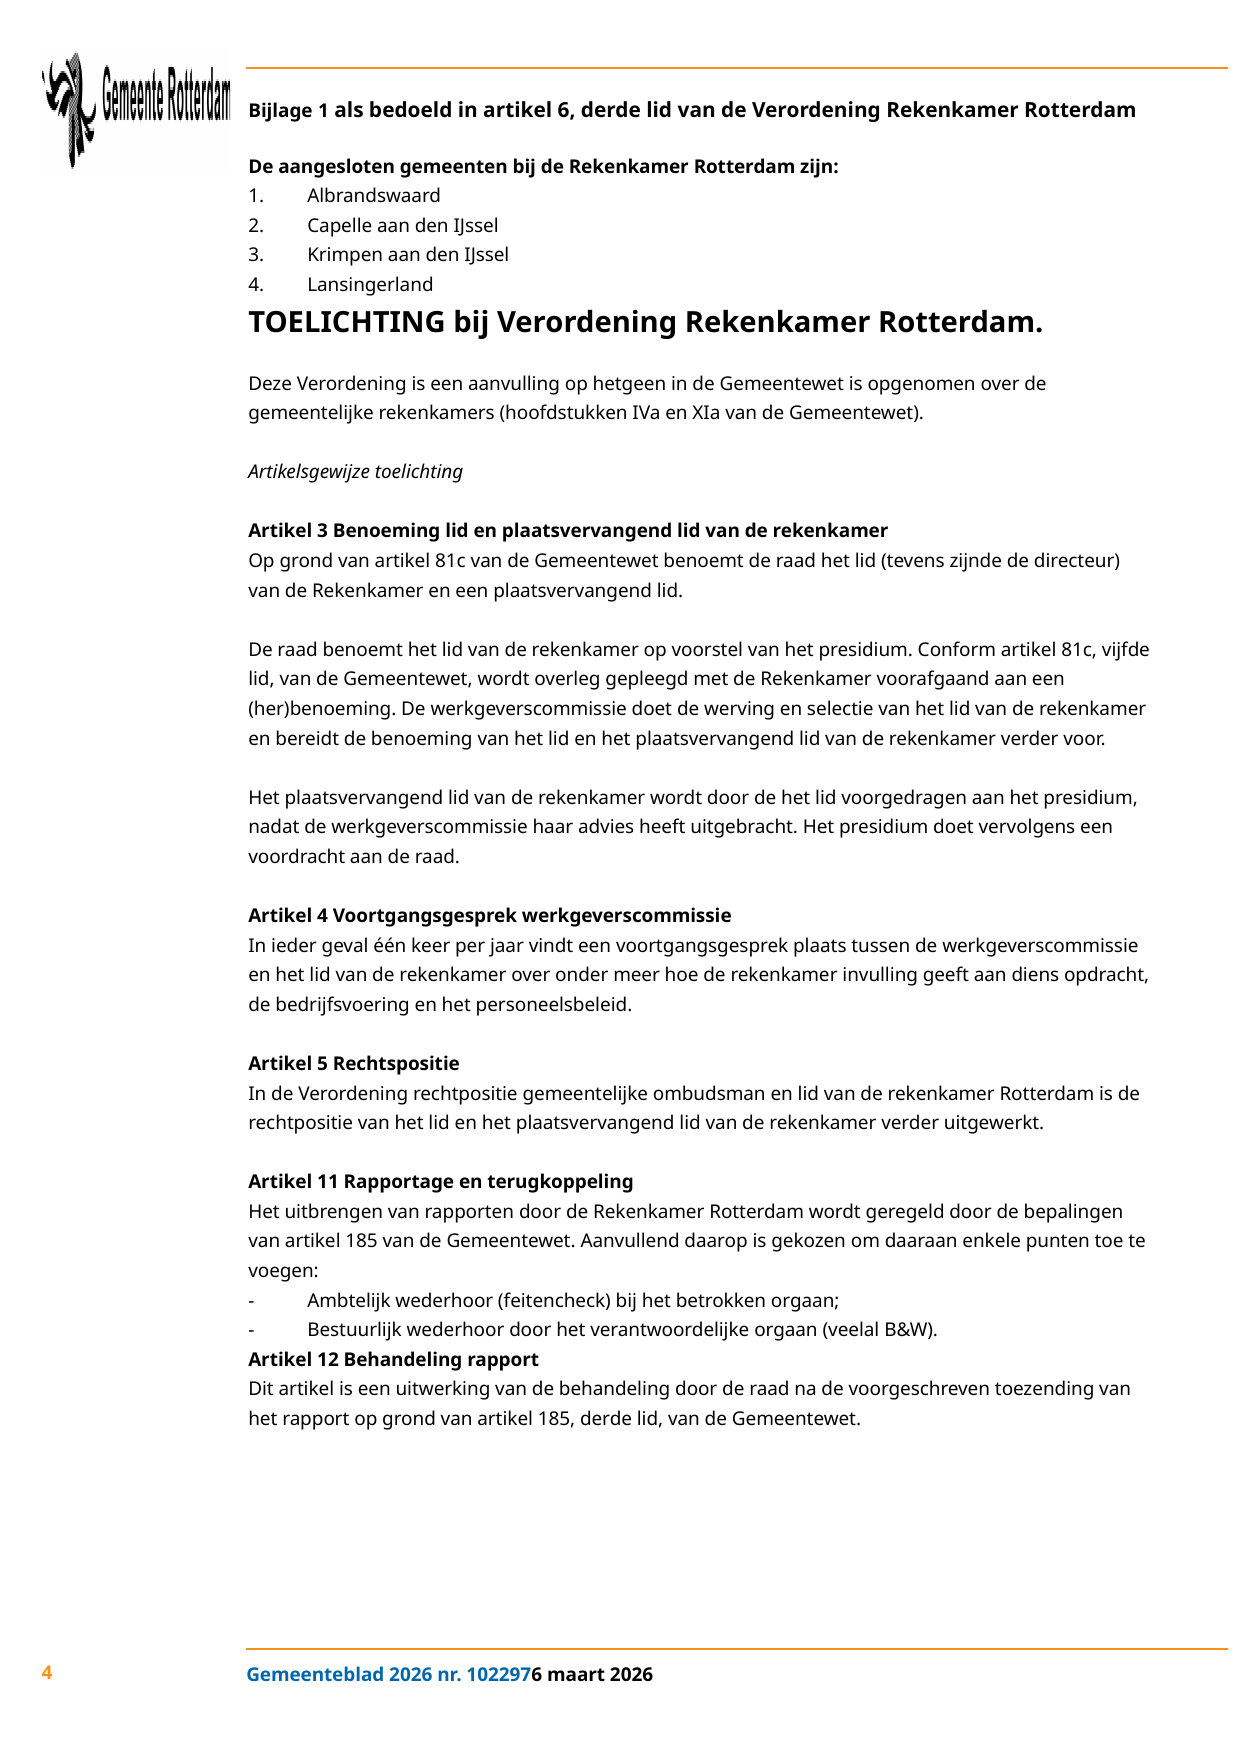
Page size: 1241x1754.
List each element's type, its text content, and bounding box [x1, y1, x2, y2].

text De raad benoemt het lid van de rekenkamer op voorstel van het presidium. Conform artikel 81c, vijfde lid, van de Gemeentewet, wordt overleg gepleegd met de Rekenkamer voorafgaand aan een (her)benoeming. De werkgeverscommissie doet de werving en selectie van het lid van de rekenkamer en bereidt de benoeming van het lid en het plaatsvervangend lid van de rekenkamer verder voor. [248, 636, 1152, 750]
text Het uitbrengen van rapporten door de Rekenkamer Rotterdam wordt geregeld door de bepalingen van artikel 185 van de Gemeentewet. Aanvullend daarop is gekozen om daaraan enkele punten toe te voegen: [248, 1198, 1152, 1283]
text Artikel 4 Voortgangsgesprek werkgeverscommissie [248, 902, 1152, 928]
text Het plaatsvervangend lid van de rekenkamer wordt door de het lid voorgedragen aan het presidium, nadat de werkgeverscommissie haar advies heeft uitgebracht. Het presidium doet vervolgens een voordracht aan de raad. [248, 784, 1152, 869]
list Lansingerland [248, 271, 1152, 297]
text Dit artikel is een uitwerking van de behandeling door de raad na de voorgeschreven toezending van het rapport op grond van artikel 185, derde lid, van de Gemeentewet. [248, 1376, 1152, 1431]
picture [41, 47, 231, 172]
text In de Verordening rechtpositie gemeentelijke ombudsman en lid van de rekenkamer Rotterdam is de rechtpositie van het lid en het plaatsvervangend lid van de rekenkamer verder uitgewerkt. [248, 1080, 1152, 1135]
text Artikelsgewijze toelichting [248, 458, 1152, 484]
list Ambtelijk wederhoor (feitencheck) bij het betrokken orgaan; [248, 1287, 1152, 1312]
text Bijlage 1 als bedoeld in artikel 6, derde lid van de Verordening Rekenkamer Rotterdam [248, 95, 1152, 123]
text Artikel 11 Rapportage en terugkoppeling [248, 1168, 1152, 1194]
text Deze Verordening is een aanvulling op hetgeen in de Gemeentewet is opgenomen over de gemeentelijke rekenkamers (hoofdstukken IVa en XIa van de Gemeentewet). [248, 370, 1152, 425]
text De aangesloten gemeenten bij de Rekenkamer Rotterdam zijn: [248, 153, 1152, 179]
list Bestuurlijk wederhoor door het verantwoordelijke orgaan (veelal B&W). [248, 1316, 1152, 1342]
text Artikel 3 Benoeming lid en plaatsvervangend lid van de rekenkamer [248, 518, 1152, 543]
list Capelle aan den IJssel [248, 212, 1152, 238]
text In ieder geval één keer per jaar vindt een voortgangsgesprek plaats tussen de werkgeverscommissie en het lid van de rekenkamer over onder meer hoe de rekenkamer invulling geeft aan diens opdracht, de bedrijfsvoering en het personeelsbeleid. [248, 932, 1152, 1017]
text Op grond van artikel 81c van de Gemeentewet benoemt de raad het lid (tevens zijnde de directeur) van de Rekenkamer en een plaatsvervangend lid. [248, 547, 1152, 602]
list Krimpen aan den IJssel [248, 242, 1152, 267]
list Albrandswaard [248, 182, 1152, 208]
text Artikel 5 Rechtspositie [248, 1050, 1152, 1076]
text TOELICHTING bij Verordening Rekenkamer Rotterdam. [248, 301, 1152, 341]
text Artikel 12 Behandeling rapport [248, 1346, 1152, 1372]
